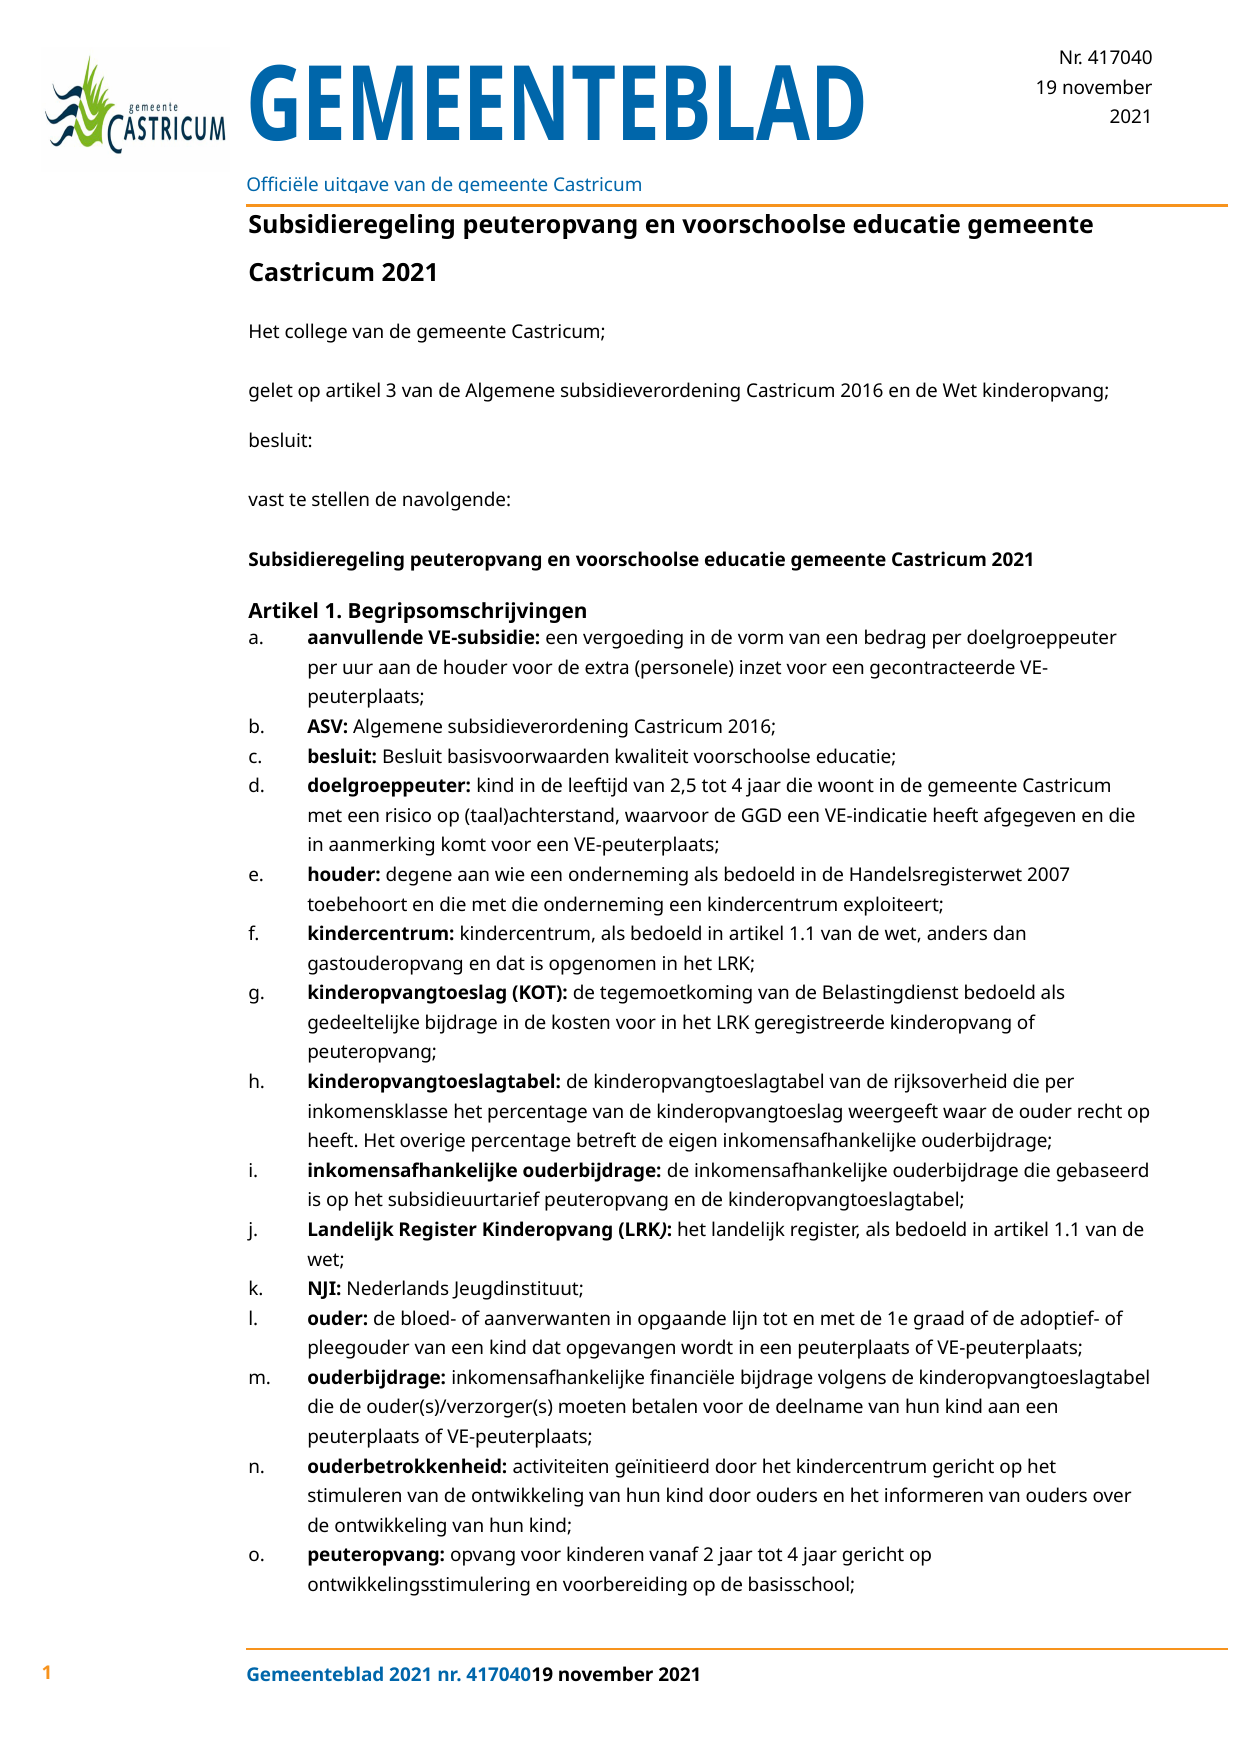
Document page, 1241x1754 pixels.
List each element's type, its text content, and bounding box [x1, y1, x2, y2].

list doelgroeppeuter: kind in de leeftijd van 2,5 tot 4 jaar die woont in de gemeente Castricum met een risico op (taal)achterstand, waarvoor de GGD een VE-indicatie heeft afgegeven en die in aanmerking komt voor een VE-peuterplaats; [248, 772, 1152, 857]
list ASV: Algemene subsidieverordening Castricum 2016; [248, 713, 1152, 739]
list ouderbijdrage: inkomensafhankelijke financiële bijdrage volgens de kinderopvangtoeslagtabel die de ouder(s)/verzorger(s) moeten betalen voor de deelname van hun kind aan een peuterplaats of VE-peuterplaats; [248, 1364, 1152, 1449]
picture [41, 47, 231, 172]
text Subsidieregeling peuteropvang en voorschoolse educatie gemeente Castricum 2021 [248, 207, 1152, 288]
list ouder: de bloed- of aanverwanten in opgaande lijn tot en met de 1e graad of de adoptief- of pleegouder van een kind dat opgevangen wordt in een peuterplaats of VE-peuterplaats; [248, 1305, 1152, 1360]
text Het college van de gemeente Castricum; [248, 318, 1152, 344]
list inkomensafhankelijke ouderbijdrage: de inkomensafhankelijke ouderbijdrage die gebaseerd is op het subsidieuurtarief peuteropvang en de kinderopvangtoeslagtabel; [248, 1157, 1152, 1212]
list houder: degene aan wie een onderneming als bedoeld in de Handelsregisterwet 2007 toebehoort en die met die onderneming een kindercentrum exploiteert; [248, 861, 1152, 917]
list kinderopvangtoeslagtabel: de kinderopvangtoeslagtabel van de rijksoverheid die per inkomensklasse het percentage van de kinderopvangtoeslag weergeeft waar de ouder recht op heeft. Het overige percentage betreft de eigen inkomensafhankelijke ouderbijdrage; [248, 1068, 1152, 1153]
text vast te stellen de navolgende: [248, 487, 1152, 512]
list peuteropvang: opvang voor kinderen vanaf 2 jaar tot 4 jaar gericht op ontwikkelingsstimulering en voorbereiding op de basisschool; [248, 1542, 1152, 1597]
list ouderbetrokkenheid: activiteiten geïnitieerd door het kindercentrum gericht op het stimuleren van de ontwikkeling van hun kind door ouders en het informeren van ouders over de ontwikkeling van hun kind; [248, 1453, 1152, 1538]
list aanvullende VE-subsidie: een vergoeding in de vorm van een bedrag per doelgroeppeuter per uur aan de houder voor de extra (personele) inzet voor een gecontracteerde VE-peuterplaats; [248, 624, 1152, 709]
list Landelijk Register Kinderopvang (LRK): het landelijk register, als bedoeld in artikel 1.1 van de wet; [248, 1216, 1152, 1272]
list kinderopvangtoeslag (KOT): de tegemoetkoming van de Belastingdienst bedoeld als gedeeltelijke bijdrage in de kosten voor in het LRK geregistreerde kinderopvang of peuteropvang; [248, 979, 1152, 1064]
text gelet op artikel 3 van de Algemene subsidieverordening Castricum 2016 en de Wet kinderopvang; [248, 377, 1152, 403]
list besluit: Besluit basisvoorwaarden kwaliteit voorschoolse educatie; [248, 743, 1152, 769]
text Subsidieregeling peuteropvang en voorschoolse educatie gemeente Castricum 2021 [248, 546, 1152, 571]
list kindercentrum: kindercentrum, als bedoeld in artikel 1.1 van de wet, anders dan gastouderopvang en dat is opgenomen in het LRK; [248, 920, 1152, 976]
list NJI: Nederlands Jeugdinstituut; [248, 1275, 1152, 1301]
text besluit: [248, 427, 1152, 453]
text Artikel 1. Begripsomschrijvingen [248, 596, 1152, 624]
